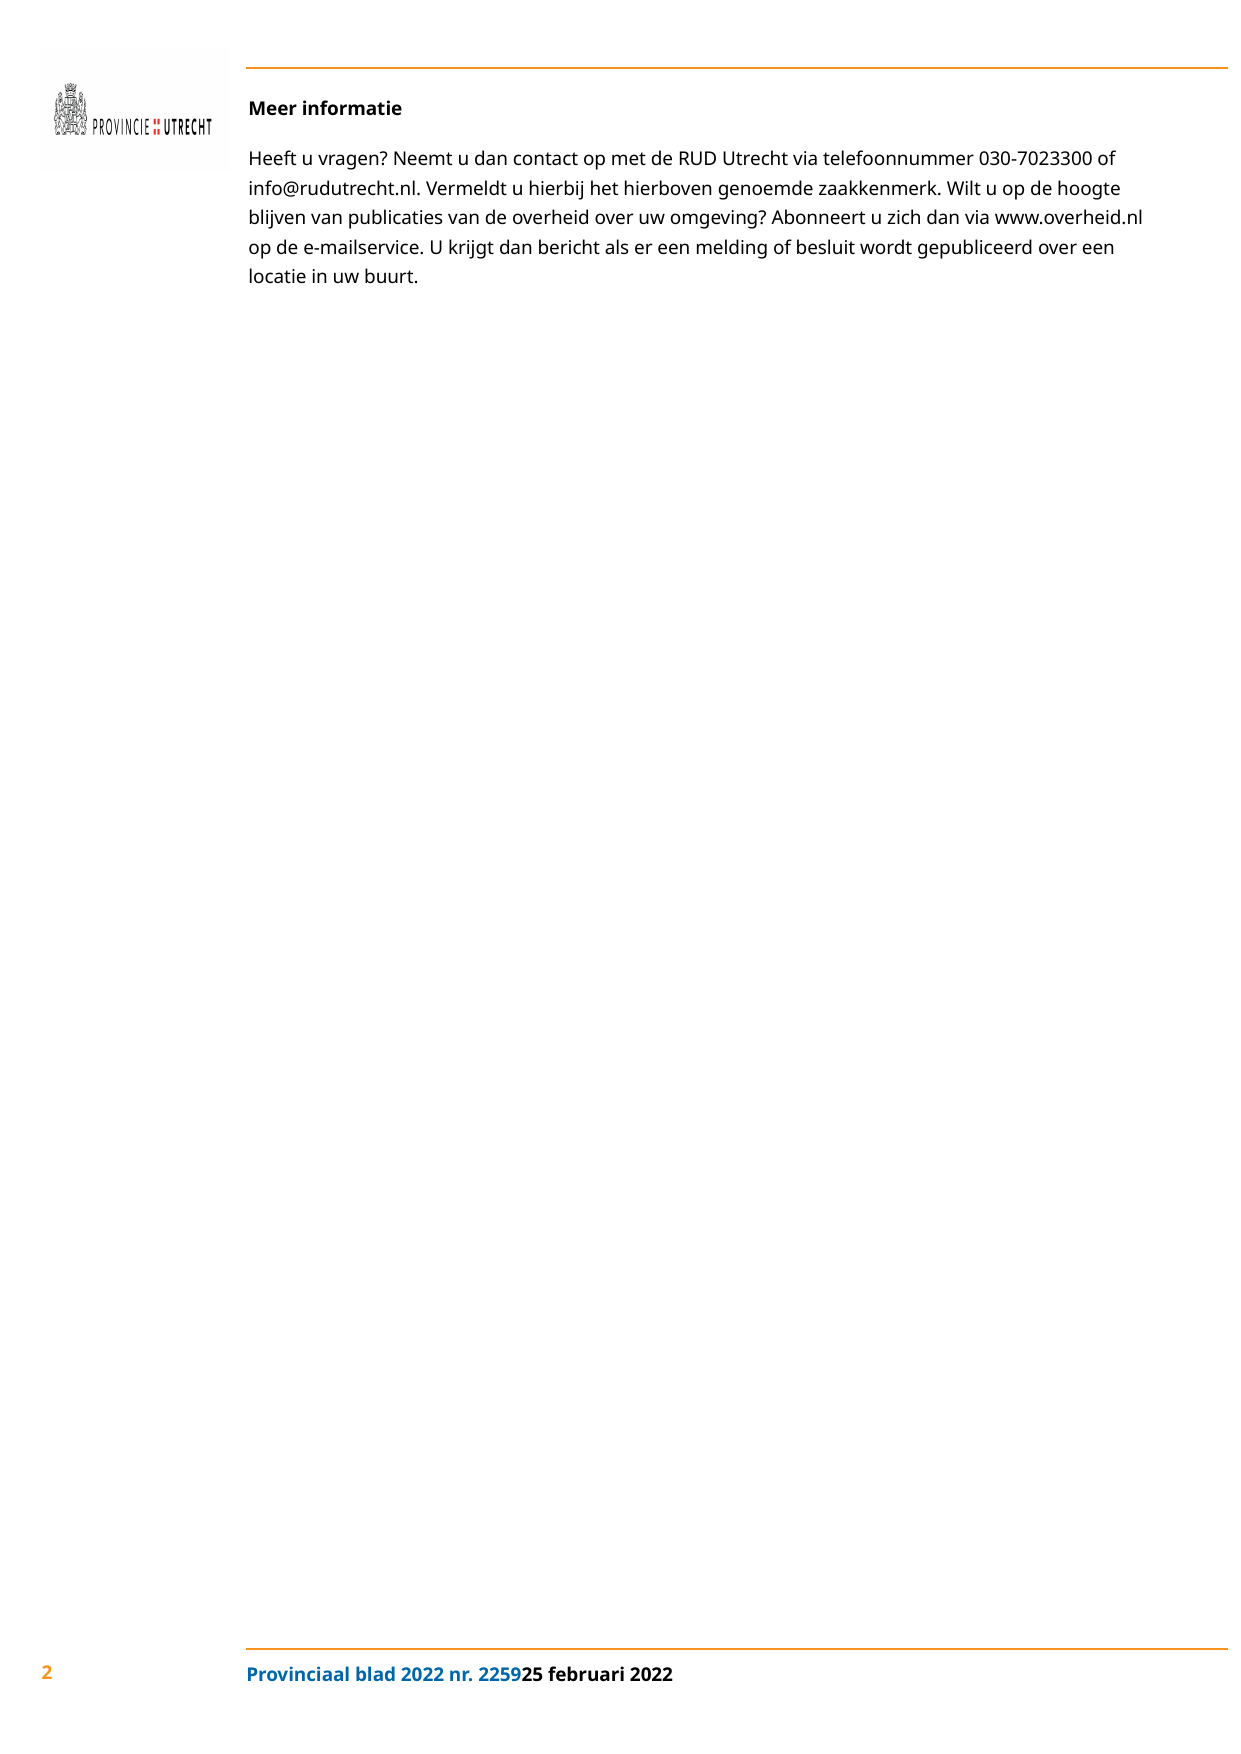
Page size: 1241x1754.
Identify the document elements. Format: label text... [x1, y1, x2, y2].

picture [41, 47, 231, 172]
text Meer informatie [248, 95, 1152, 121]
text Heeft u vragen? Neemt u dan contact op met de RUD Utrecht via telefoonnummer 030-7023300 of info@rudutrecht.nl. Vermeldt u hierbij het hierboven genoemde zaakkenmerk. Wilt u op de hoogte blijven van publicaties van de overheid over uw omgeving? Abonneert u zich dan via www.overheid.nl op de e-mailservice. U krijgt dan bericht als er een melding of besluit wordt gepubliceerd over een locatie in uw buurt. [248, 145, 1152, 289]
